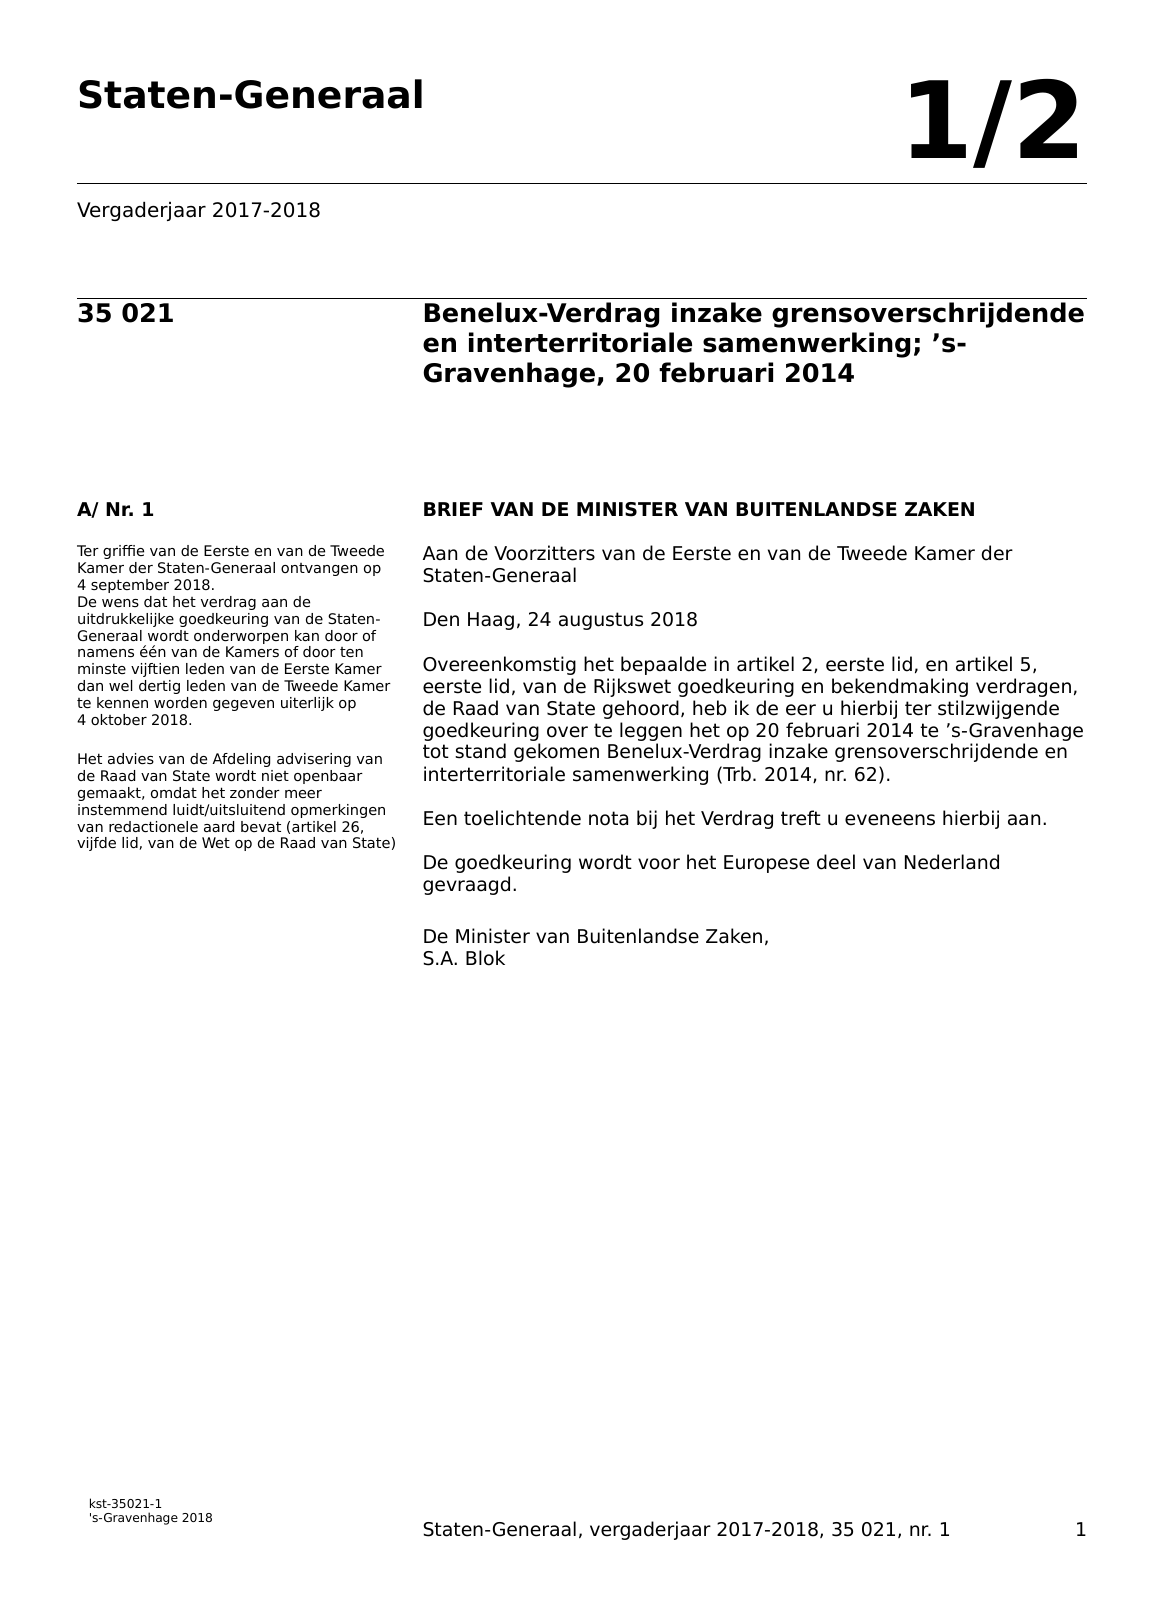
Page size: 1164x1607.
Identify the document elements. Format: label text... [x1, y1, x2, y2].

table_cell Vergaderjaar 2017-2018 [77, 184, 1087, 298]
text Een toelichtende nota bij het Verdrag treft u eveneens hierbij aan. [422, 808, 1087, 829]
text De Minister van Buitenlandse Zaken, S.A. Blok [422, 926, 1087, 970]
text Overeenkomstig het bepaalde in artikel 2, eerste lid, en artikel 5, eerste lid, van de Rijkswet goedkeuring en bekendmaking verdragen, de Raad van State gehoord, heb ik de eer u hierbij ter stilzwijgende goedkeuring over te leggen het op 20 februari 2014 te ’s-Gravenhage tot stand gekomen Benelux-Verdrag inzake grensoverschrijdende en interterritoriale samenwerking (Trb. 2014, nr. 62). [422, 653, 1087, 785]
text kst-35021-1 [88, 1497, 323, 1511]
text Ter griffie van de Eerste en van de Tweede Kamer der Staten-Generaal ontvangen op 4 september 2018. [77, 543, 399, 594]
text 's-Gravenhage 2018 [88, 1511, 323, 1525]
text Het advies van de Afdeling advisering van de Raad van State wordt niet openbaar gemaakt, omdat het zonder meer instemmend luidt/uitsluitend opmerkingen van redactionele aard bevat (artikel 26, vijfde lid, van de Wet op de Raad van State) [77, 751, 399, 852]
table_header 1/2 [886, 59, 1087, 183]
table_header Staten-Generaal [77, 59, 886, 183]
text [77, 729, 399, 751]
text Den Haag, 24 augustus 2018 [422, 609, 1087, 631]
text De wens dat het verdrag aan de uitdrukkelijke goedkeuring van de Staten-Generaal wordt onderworpen kan door of namens één van de Kamers of door ten minste vijftien leden van de Eerste Kamer dan wel dertig leden van de Tweede Kamer te kennen worden gegeven uiterlijk op 4 oktober 2018. [77, 594, 399, 729]
text Aan de Voorzitters van de Eerste en van de Tweede Kamer der Staten-Generaal [422, 543, 1087, 587]
subtitle A/ Nr. 1 BRIEF VAN DE MINISTER VAN BUITENLANDSE ZAKEN [77, 499, 1087, 521]
subtitle 35 021 Benelux-Verdrag inzake grensoverschrijdende en interterritoriale samenwerking; ’s-Gravenhage, 20 februari 2014 [77, 299, 1087, 388]
text De goedkeuring wordt voor het Europese deel van Nederland gevraagd. [422, 852, 1087, 896]
